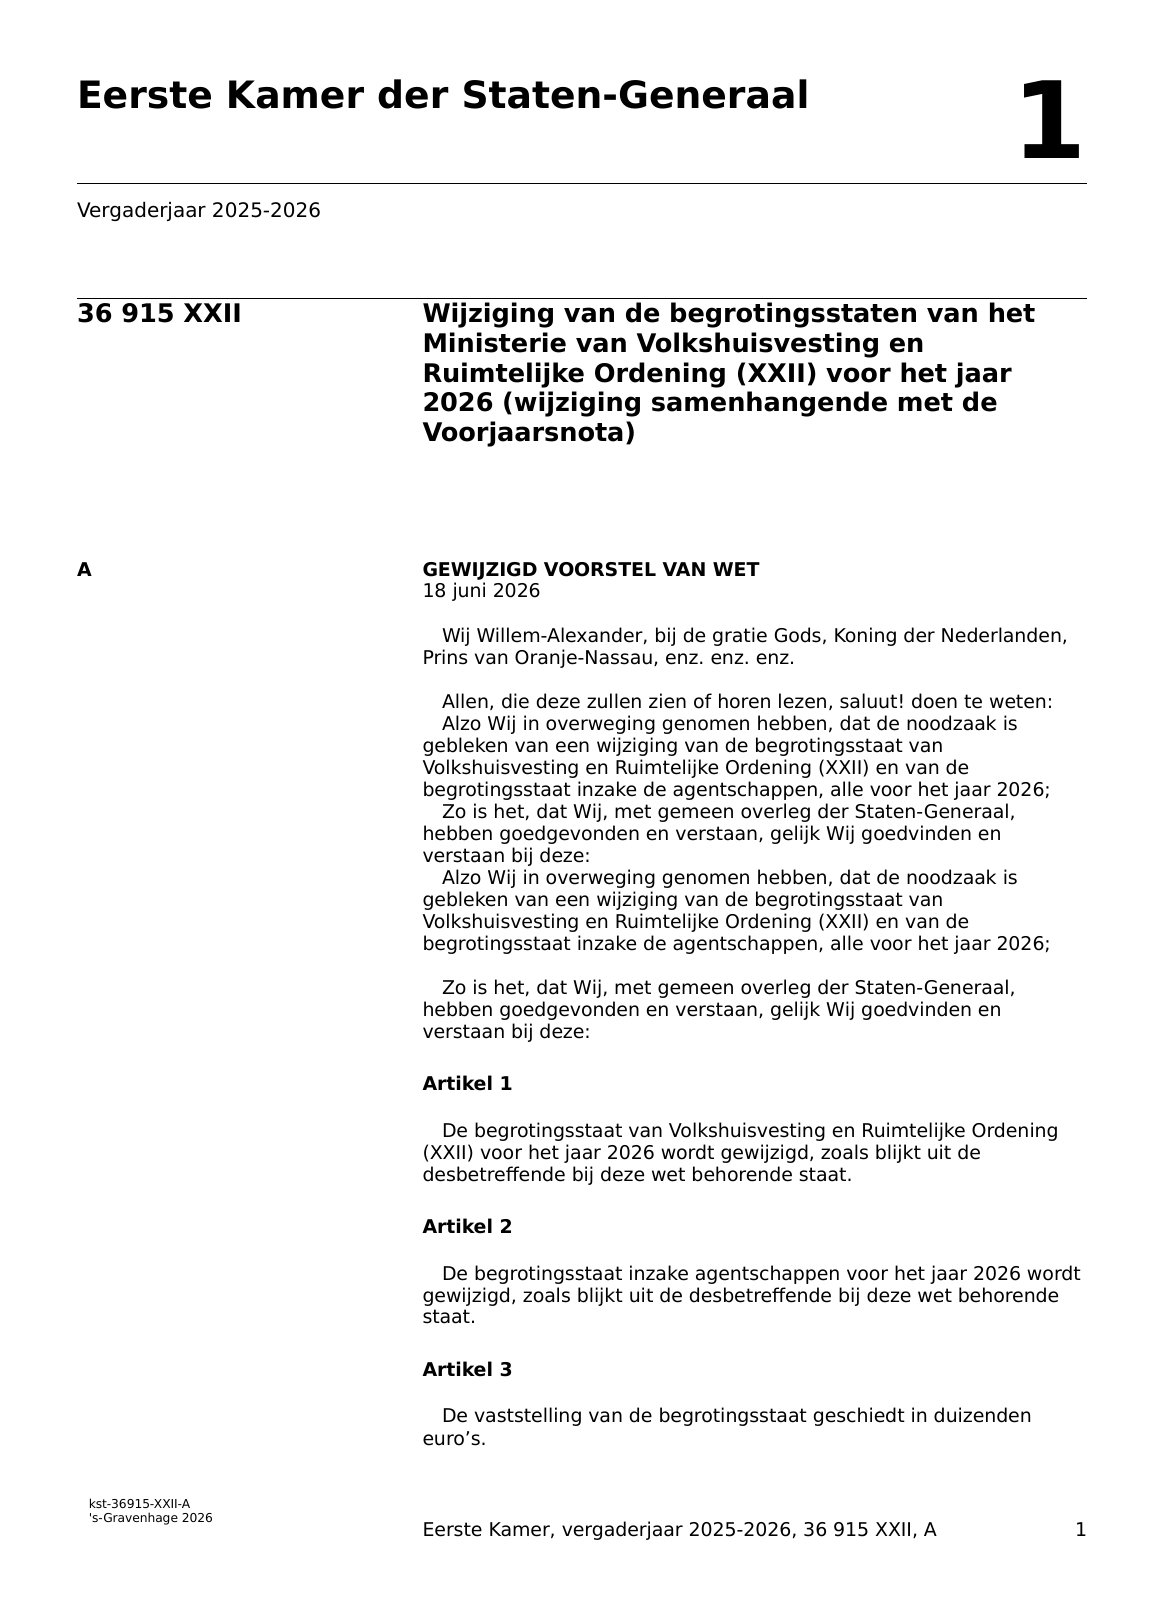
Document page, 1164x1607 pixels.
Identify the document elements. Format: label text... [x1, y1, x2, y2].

text Alzo Wĳ in overweging genomen hebben, dat de noodzaak is gebleken van een wijziging van de begrotingsstaat van Volkshuisvesting en Ruimtelijke Ordening (XXII) en van de begrotingsstaat inzake de agentschappen, alle voor het jaar 2026; [422, 713, 1087, 801]
subtitle Artikel 1 [422, 1073, 1087, 1094]
text De begrotingsstaat van Volkshuisvesting en Ruimtelijke Ordening (XXII) voor het jaar 2026 wordt gewijzigd, zoals blijkt uit de desbetreffende bij deze wet behorende staat. [422, 1119, 1087, 1186]
text kst-36915-XXII-A [88, 1497, 323, 1511]
text Zo is het, dat Wĳ, met gemeen overleg der Staten-Generaal, hebben goedgevonden en verstaan, gelĳk Wĳ goedvinden en verstaan bĳ deze: [422, 977, 1087, 1043]
text De vaststelling van de begrotingsstaat geschiedt in duizenden euro’s. [422, 1405, 1087, 1449]
subtitle Artikel 2 [422, 1216, 1087, 1237]
subtitle 36 915 XXII Wijziging van de begrotingsstaten van het Ministerie van Volkshuisvesting en Ruimtelijke Ordening (XXII) voor het jaar 2026 (wijziging samenhangende met de Voorjaarsnota) [77, 299, 1087, 447]
text Wij Willem-Alexander, bij de gratie Gods, Koning der Nederlanden, Prins van Oranje-Nassau, enz. enz. enz. [422, 624, 1087, 668]
subtitle A GEWIJZIGD VOORSTEL VAN WET [77, 558, 1087, 580]
text 18 juni 2026 [422, 580, 1087, 602]
text De begrotingsstaat inzake agentschappen voor het jaar 2026 wordt gewijzigd, zoals blijkt uit de desbetreffende bij deze wet behorende staat. [422, 1262, 1087, 1328]
table_header 1 [886, 59, 1087, 183]
table_header Eerste Kamer der Staten-Generaal [77, 59, 886, 183]
text Alzo Wĳ in overweging genomen hebben, dat de noodzaak is gebleken van een wijziging van de begrotingsstaat van Volkshuisvesting en Ruimtelijke Ordening (XXII) en van de begrotingsstaat inzake de agentschappen, alle voor het jaar 2026; [422, 867, 1087, 954]
table_cell Vergaderjaar 2025-2026 [77, 184, 1087, 298]
text 's-Gravenhage 2026 [88, 1511, 323, 1525]
subtitle Artikel 3 [422, 1358, 1087, 1380]
text Allen, die deze zullen zien of horen lezen, saluut! doen te weten: [422, 691, 1087, 713]
text Zo is het, dat Wĳ, met gemeen overleg der Staten-Generaal, hebben goedgevonden en verstaan, gelĳk Wĳ goedvinden en verstaan bĳ deze: [422, 801, 1087, 867]
